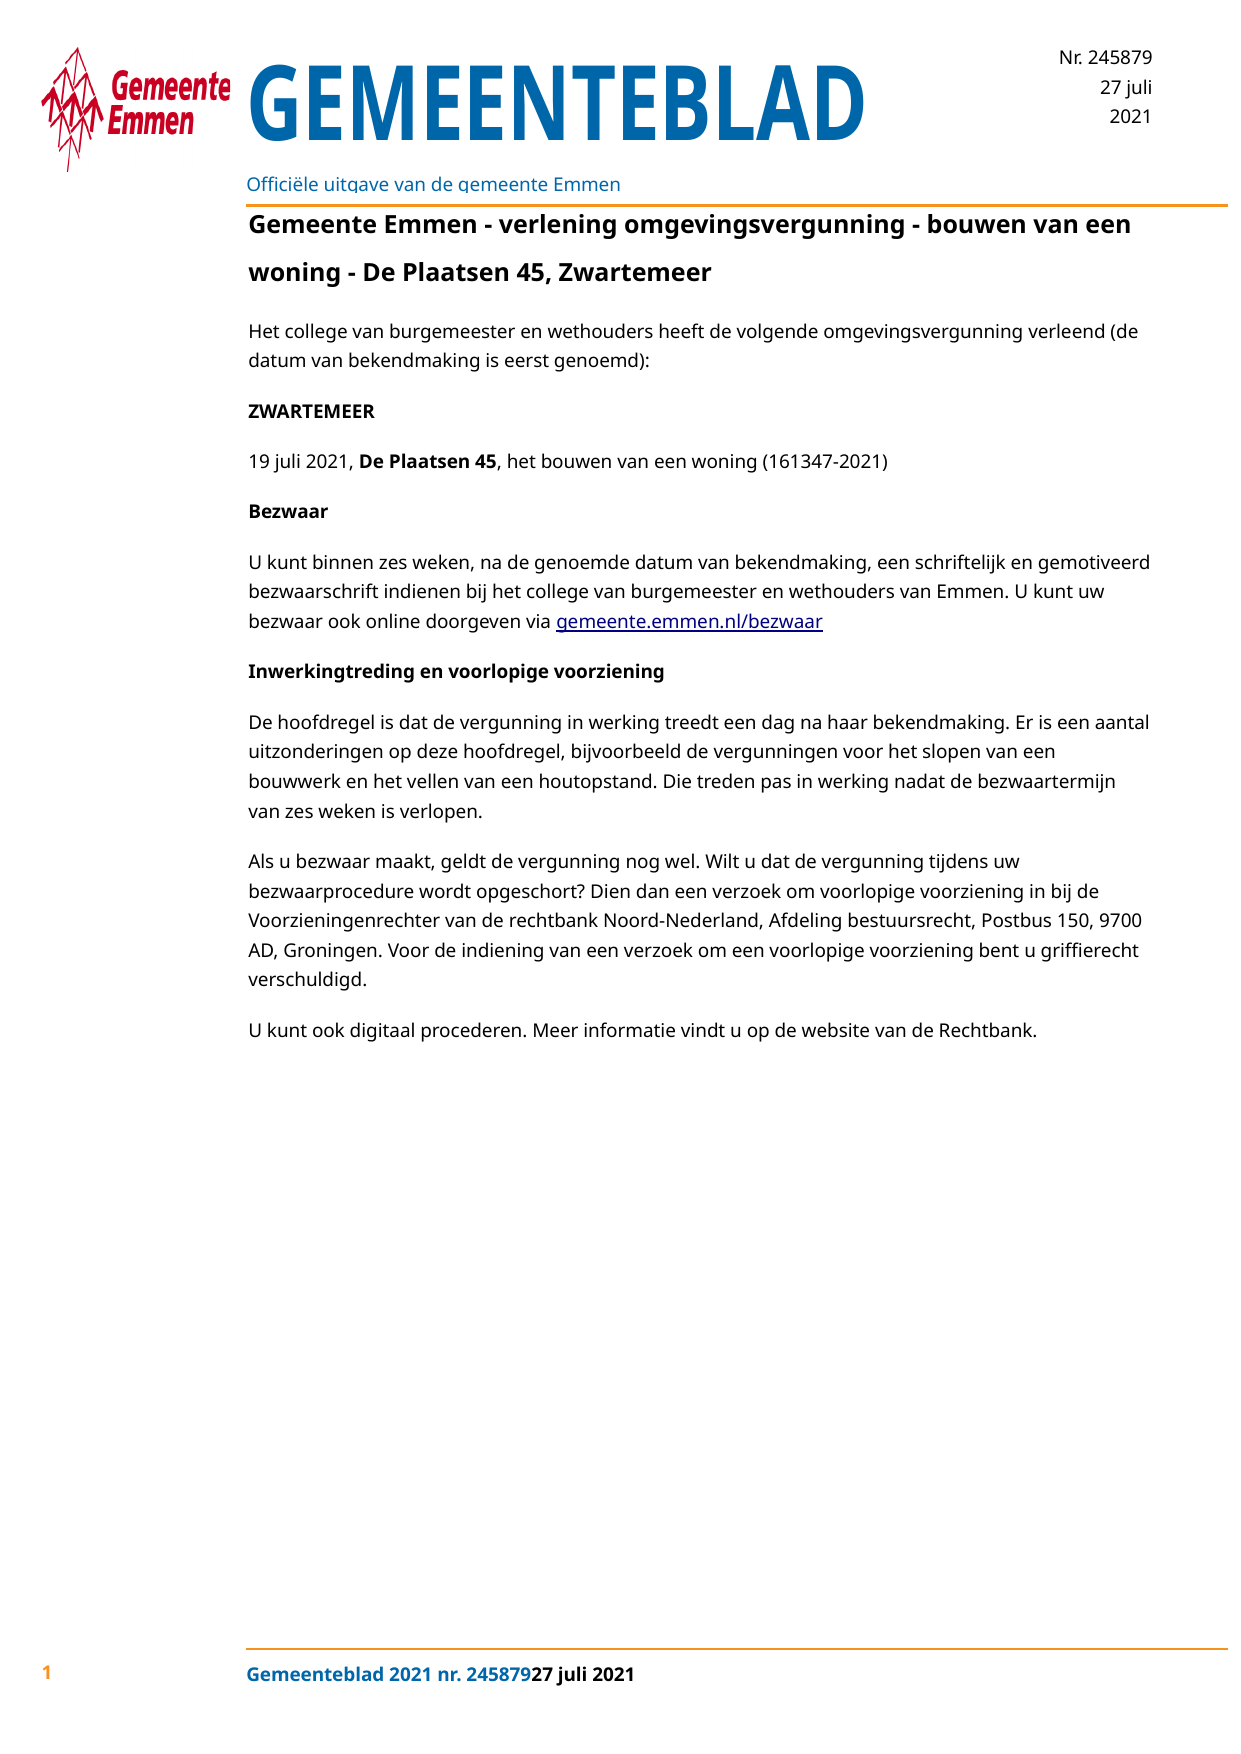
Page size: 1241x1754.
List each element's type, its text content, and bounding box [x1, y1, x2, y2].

text 19 juli 2021, De Plaatsen 45, het bouwen van een woning (161347-2021) [248, 448, 1152, 474]
text ZWARTEMEER [248, 398, 1152, 424]
text Bezwaar [248, 499, 1152, 524]
text Gemeente Emmen - verlening omgevingsvergunning - bouwen van een woning - De Plaatsen 45, Zwartemeer [248, 207, 1152, 288]
text Het college van burgemeester en wethouders heeft de volgende omgevingsvergunning verleend (de datum van bekendmaking is eerst genoemd): [248, 318, 1152, 373]
text Inwerkingtreding en voorlopige voorziening [248, 659, 1152, 684]
text De hoofdregel is dat de vergunning in werking treedt een dag na haar bekendmaking. Er is een aantal uitzonderingen op deze hoofdregel, bijvoorbeeld de vergunningen voor het slopen van een bouwwerk en het vellen van een houtopstand. Die treden pas in werking nadat de bezwaartermijn van zes weken is verlopen. [248, 709, 1152, 824]
text U kunt binnen zes weken, na de genoemde datum van bekendmaking, een schriftelijk en gemotiveerd bezwaarschrift indienen bij het college van burgemeester en wethouders van Emmen. U kunt uw bezwaar ook online doorgeven via gemeente.emmen.nl/bezwaar [248, 549, 1152, 634]
text Als u bezwaar maakt, geldt de vergunning nog wel. Wilt u dat de vergunning tijdens uw bezwaarprocedure wordt opgeschort? Dien dan een verzoek om voorlopige voorziening in bij de Voorzieningenrechter van de rechtbank Noord-Nederland, Afdeling bestuursrecht, Postbus 150, 9700 AD, Groningen. Voor de indiening van een verzoek om een voorlopige voorziening bent u griffierecht verschuldigd. [248, 848, 1152, 992]
text U kunt ook digitaal procederen. Meer informatie vindt u op de website van de Rechtbank. [248, 1017, 1152, 1043]
picture [41, 47, 231, 172]
